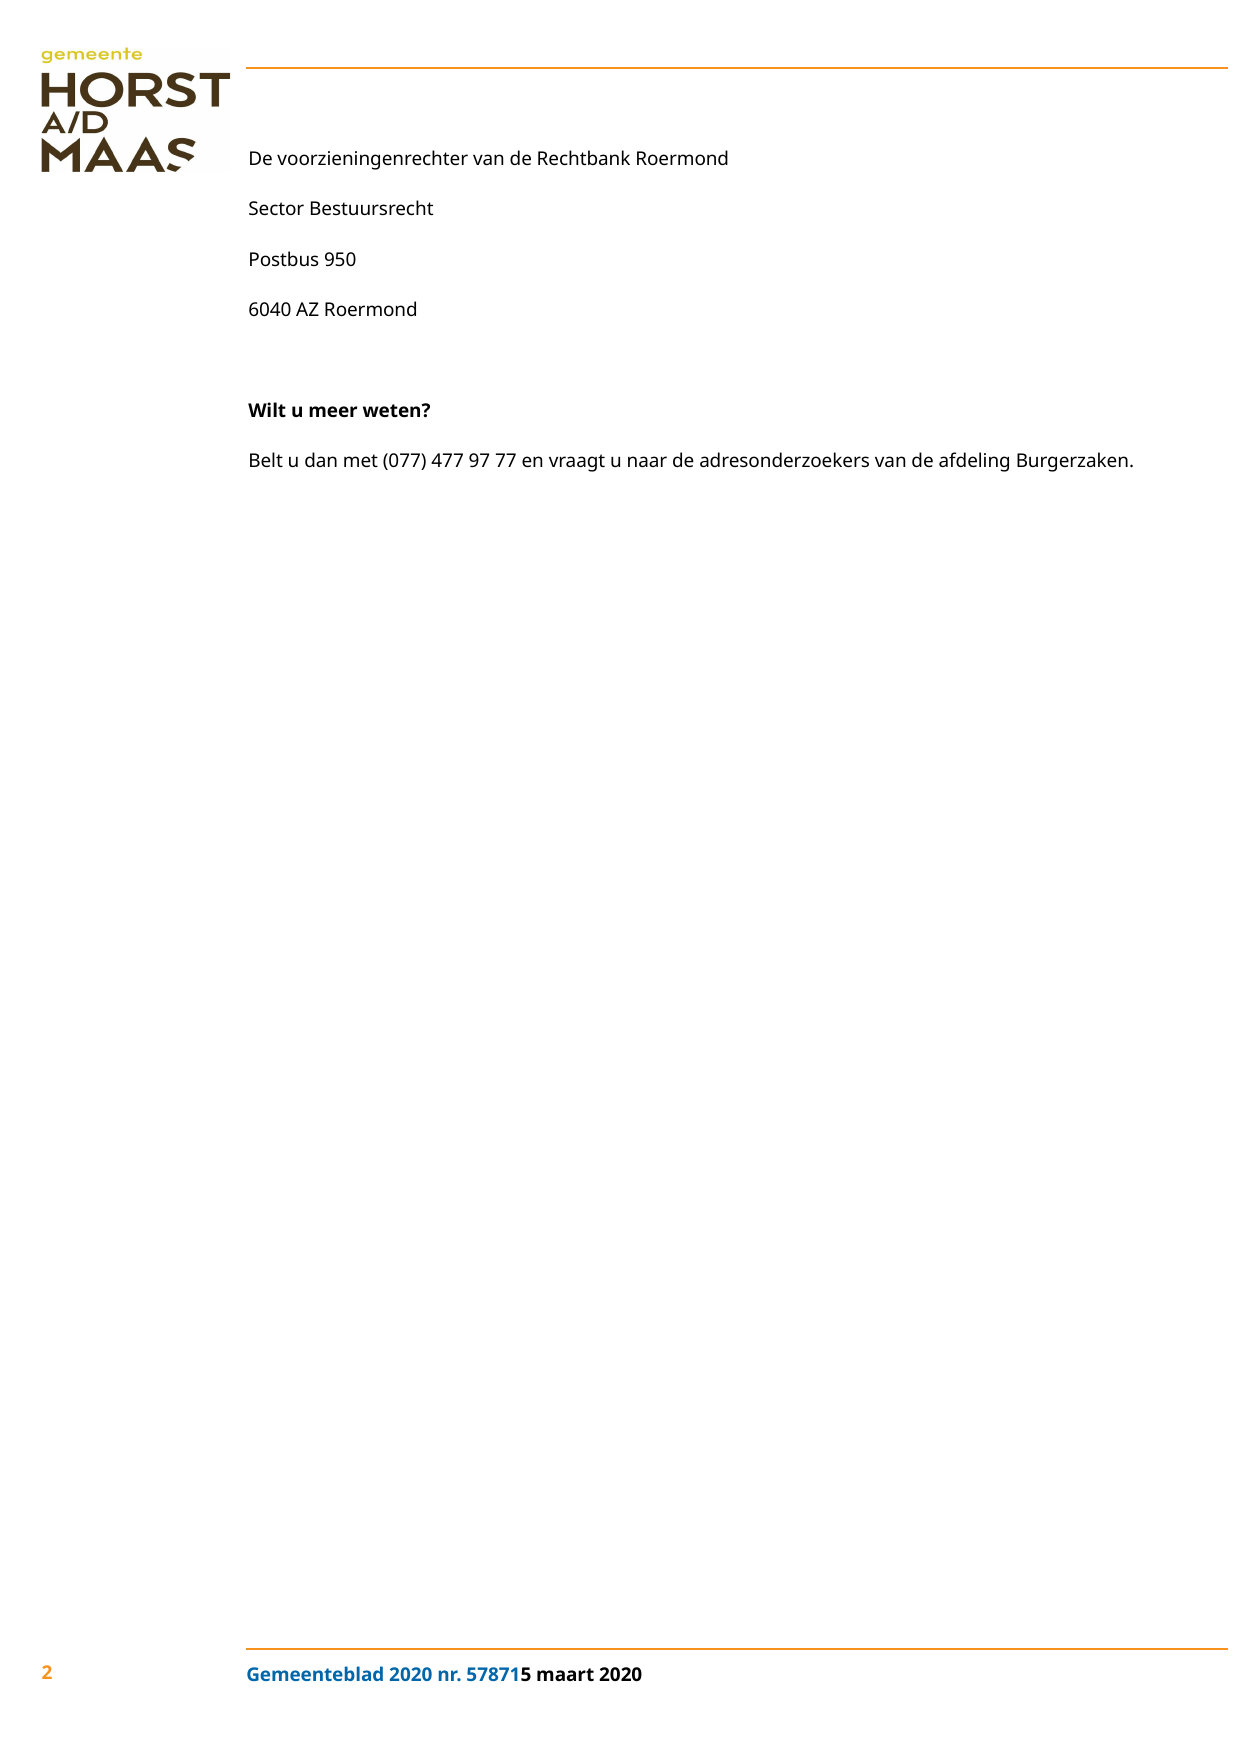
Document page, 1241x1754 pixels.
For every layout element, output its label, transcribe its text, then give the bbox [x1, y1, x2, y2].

picture [41, 47, 231, 172]
text Belt u dan met (077) 477 97 77 en vraagt u naar de adresonderzoekers van de afdeling Burgerzaken. [248, 448, 1152, 473]
text Postbus 950 [248, 246, 1152, 272]
text 6040 AZ Roermond [248, 296, 1152, 322]
text Sector Bestuursrecht [248, 196, 1152, 221]
text Wilt u meer weten? [248, 397, 1152, 423]
text De voorzieningenrechter van de Rechtbank Roermond [248, 145, 1152, 171]
